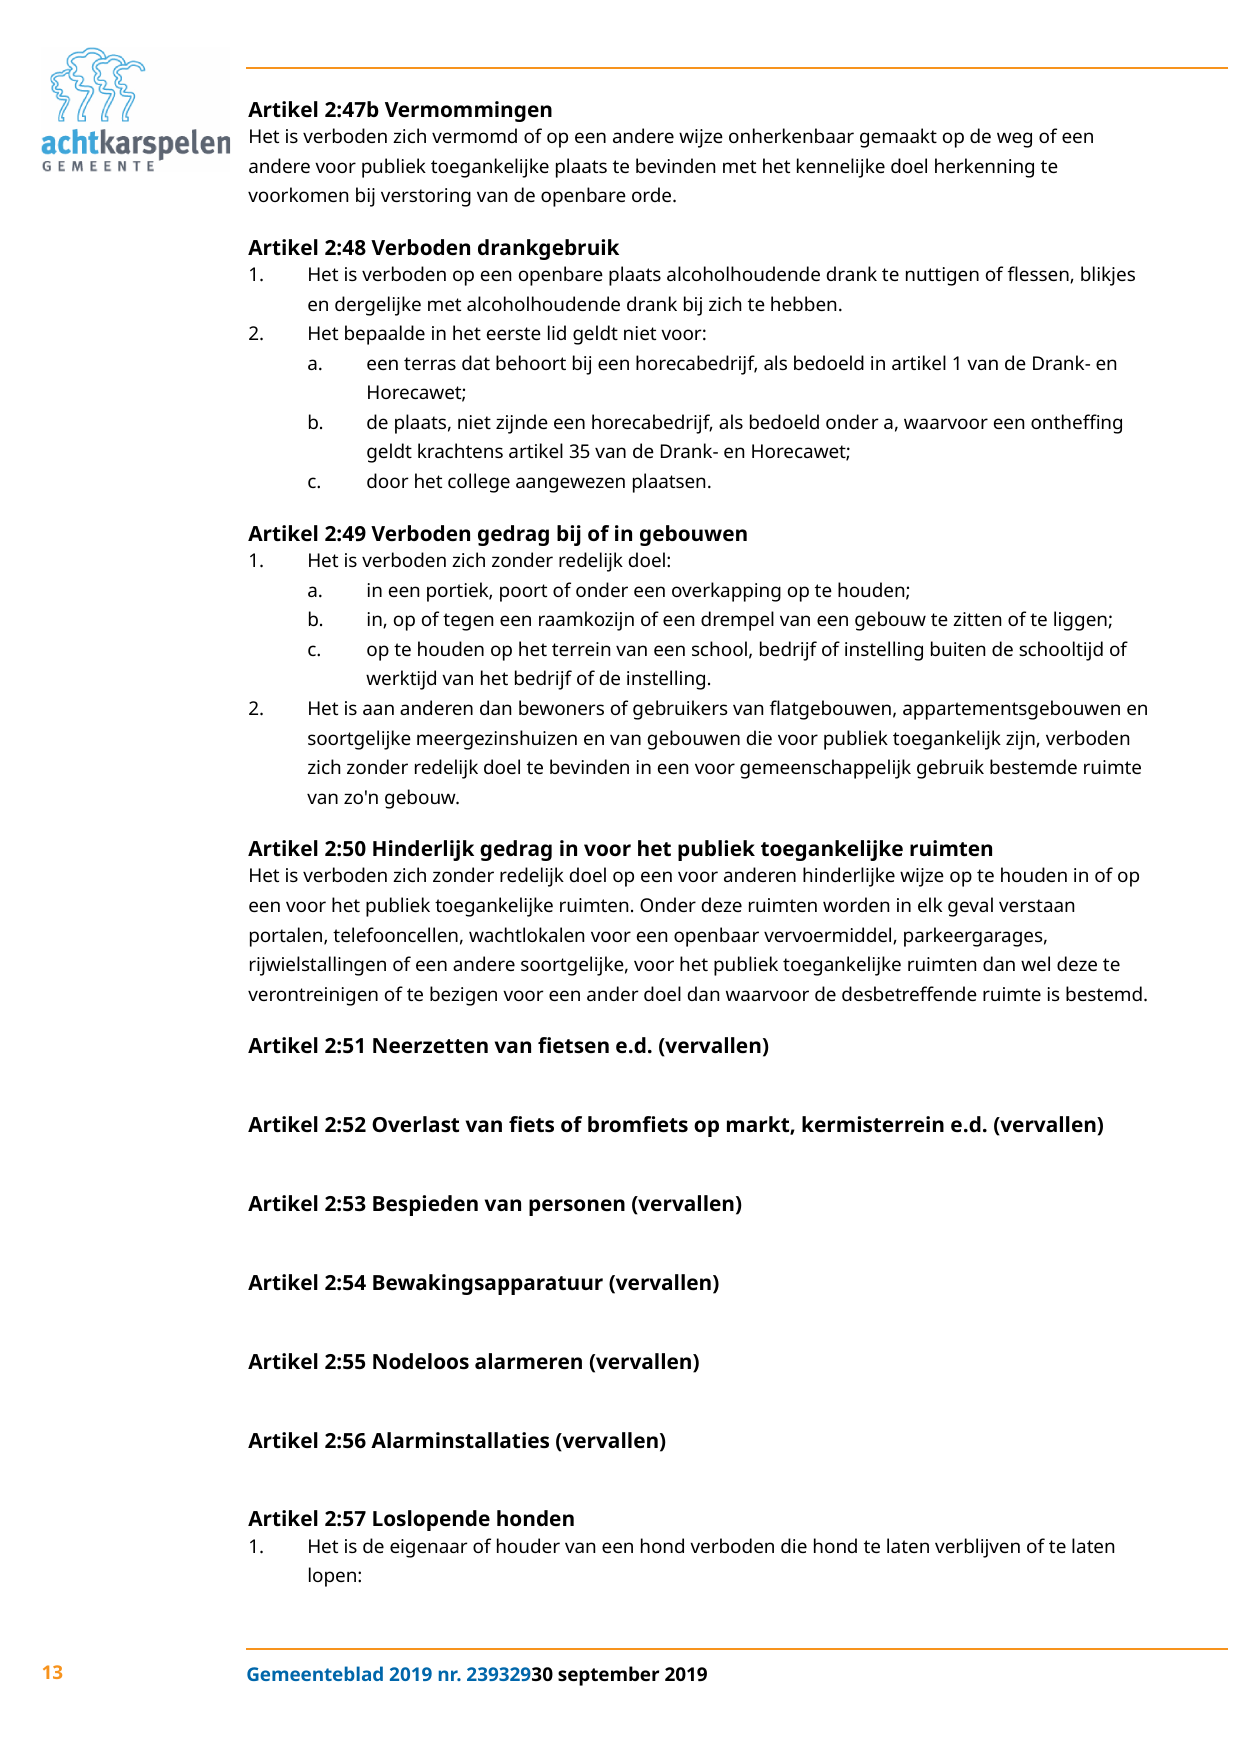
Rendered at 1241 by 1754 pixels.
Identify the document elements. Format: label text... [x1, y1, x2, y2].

text Artikel 2:53 Bespieden van personen (vervallen) [248, 1189, 1152, 1218]
list Het is aan anderen dan bewoners of gebruikers van flatgebouwen, appartementsgebouwen en soortgelijke meergezinshuizen en van gebouwen die voor publiek toegankelijk zijn, verboden zich zonder redelijk doel te bevinden in een voor gemeenschappelijk gebruik bestemde ruimte van zo'n gebouw. [248, 695, 1152, 809]
list Het is de eigenaar of houder van een hond verboden die hond te laten verblijven of te laten lopen: [248, 1533, 1152, 1588]
list op te houden op het terrein van een school, bedrijf of instelling buiten de schooltijd of werktijd van het bedrijf of de instelling. [307, 636, 1152, 691]
list in een portiek, poort of onder een overkapping op te houden; [307, 577, 1152, 602]
text Artikel 2:48 Verboden drankgebruik [248, 233, 1152, 261]
list Het bepaalde in het eerste lid geldt niet voor: [248, 320, 1152, 346]
text Het is verboden zich zonder redelijk doel op een voor anderen hinderlijke wijze op te houden in of op een voor het publiek toegankelijke ruimten. Onder deze ruimten worden in elk geval verstaan portalen, telefooncellen, wachtlokalen voor een openbaar vervoermiddel, parkeergarages, rijwielstallingen of een andere soortgelijke, voor het publiek toegankelijke ruimten dan wel deze te verontreinigen of te bezigen voor een ander doel dan waarvoor de desbetreffende ruimte is bestemd. [248, 863, 1152, 1007]
text Het is verboden zich vermomd of op een andere wijze onherkenbaar gemaakt op de weg of een andere voor publiek toegankelijke plaats te bevinden met het kennelijke doel herkenning te voorkomen bij verstoring van de openbare orde. [248, 123, 1152, 208]
text Artikel 2:55 Nodeloos alarmeren (vervallen) [248, 1347, 1152, 1375]
list in, op of tegen een raamkozijn of een drempel van een gebouw te zitten of te liggen; [307, 606, 1152, 632]
text Artikel 2:57 Loslopende honden [248, 1504, 1152, 1533]
text Artikel 2:50 Hinderlijk gedrag in voor het publiek toegankelijke ruimten [248, 834, 1152, 863]
list Het is verboden op een openbare plaats alcoholhoudende drank te nuttigen of flessen, blikjes en dergelijke met alcoholhoudende drank bij zich te hebben. [248, 261, 1152, 317]
list door het college aangewezen plaatsen. [307, 468, 1152, 494]
text Artikel 2:56 Alarminstallaties (vervallen) [248, 1426, 1152, 1454]
text Artikel 2:47b Vermommingen [248, 95, 1152, 123]
text Artikel 2:49 Verboden gedrag bij of in gebouwen [248, 519, 1152, 547]
picture [41, 47, 231, 172]
list de plaats, niet zijnde een horecabedrijf, als bedoeld onder a, waarvoor een ontheffing geldt krachtens artikel 35 van de Drank- en Horecawet; [307, 409, 1152, 464]
list een terras dat behoort bij een horecabedrijf, als bedoeld in artikel 1 van de Drank- en Horecawet; [307, 350, 1152, 405]
text Artikel 2:52 Overlast van fiets of bromfiets op markt, kermisterrein e.d. (vervallen) [248, 1110, 1152, 1139]
text Artikel 2:51 Neerzetten van fietsen e.d. (vervallen) [248, 1031, 1152, 1060]
list Het is verboden zich zonder redelijk doel: [248, 547, 1152, 573]
text Artikel 2:54 Bewakingsapparatuur (vervallen) [248, 1268, 1152, 1296]
